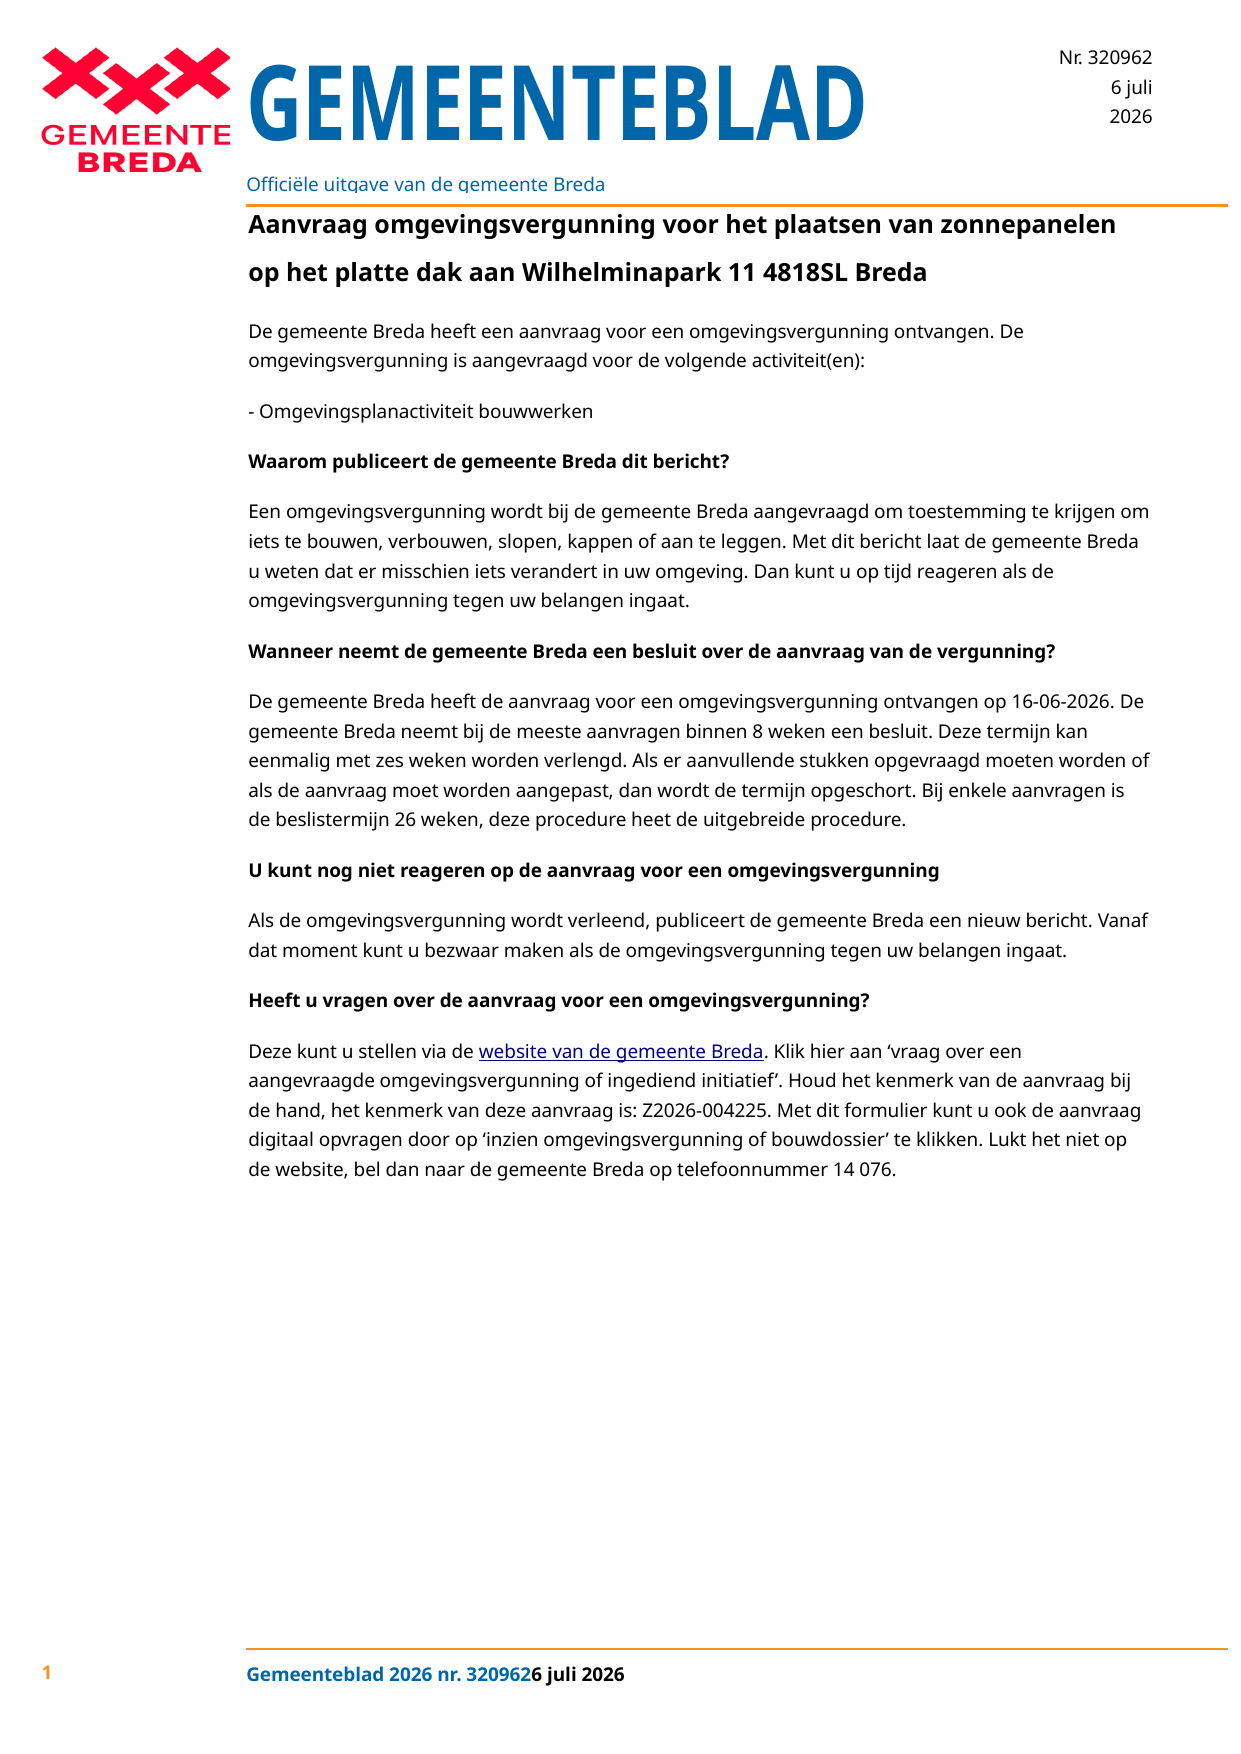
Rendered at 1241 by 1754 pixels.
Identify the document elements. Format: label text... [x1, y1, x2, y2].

text Deze kunt u stellen via de website van de gemeente Breda. Klik hier aan ‘vraag over een aangevraagde omgevingsvergunning of ingediend initiatief’. Houd het kenmerk van de aanvraag bij de hand, het kenmerk van deze aanvraag is: Z2026-004225. Met dit formulier kunt u ook de aanvraag digitaal opvragen door op ‘inzien omgevingsvergunning of bouwdossier’ te klikken. Lukt het niet op de website, bel dan naar de gemeente Breda op telefoonnummer 14 076. [248, 1038, 1152, 1182]
text Wanneer neemt de gemeente Breda een besluit over de aanvraag van de vergunning? [248, 638, 1152, 664]
picture [41, 47, 231, 172]
text De gemeente Breda heeft de aanvraag voor een omgevingsvergunning ontvangen op 16-06-2026. De gemeente Breda neemt bij de meeste aanvragen binnen 8 weken een besluit. Deze termijn kan eenmalig met zes weken worden verlengd. Als er aanvullende stukken opgevraagd moeten worden of als de aanvraag moet worden aangepast, dan wordt de termijn opgeschort. Bij enkele aanvragen is de beslistermijn 26 weken, deze procedure heet de uitgebreide procedure. [248, 688, 1152, 832]
text Heeft u vragen over de aanvraag voor een omgevingsvergunning? [248, 987, 1152, 1013]
text De gemeente Breda heeft een aanvraag voor een omgevingsvergunning ontvangen. De omgevingsvergunning is aangevraagd voor de volgende activiteit(en): [248, 318, 1152, 373]
text Aanvraag omgevingsvergunning voor het plaatsen van zonnepanelen op het platte dak aan Wilhelminapark 11 4818SL Breda [248, 207, 1152, 288]
text U kunt nog niet reageren op de aanvraag voor een omgevingsvergunning [248, 857, 1152, 883]
text Als de omgevingsvergunning wordt verleend, publiceert de gemeente Breda een nieuw bericht. Vanaf dat moment kunt u bezwaar maken als de omgevingsvergunning tegen uw belangen ingaat. [248, 907, 1152, 963]
text Waarom publiceert de gemeente Breda dit bericht? [248, 448, 1152, 474]
text - Omgevingsplanactiviteit bouwwerken [248, 398, 1152, 424]
text Een omgevingsvergunning wordt bij de gemeente Breda aangevraagd om toestemming te krijgen om iets te bouwen, verbouwen, slopen, kappen of aan te leggen. Met dit bericht laat de gemeente Breda u weten dat er misschien iets verandert in uw omgeving. Dan kunt u op tijd reageren als de omgevingsvergunning tegen uw belangen ingaat. [248, 499, 1152, 613]
